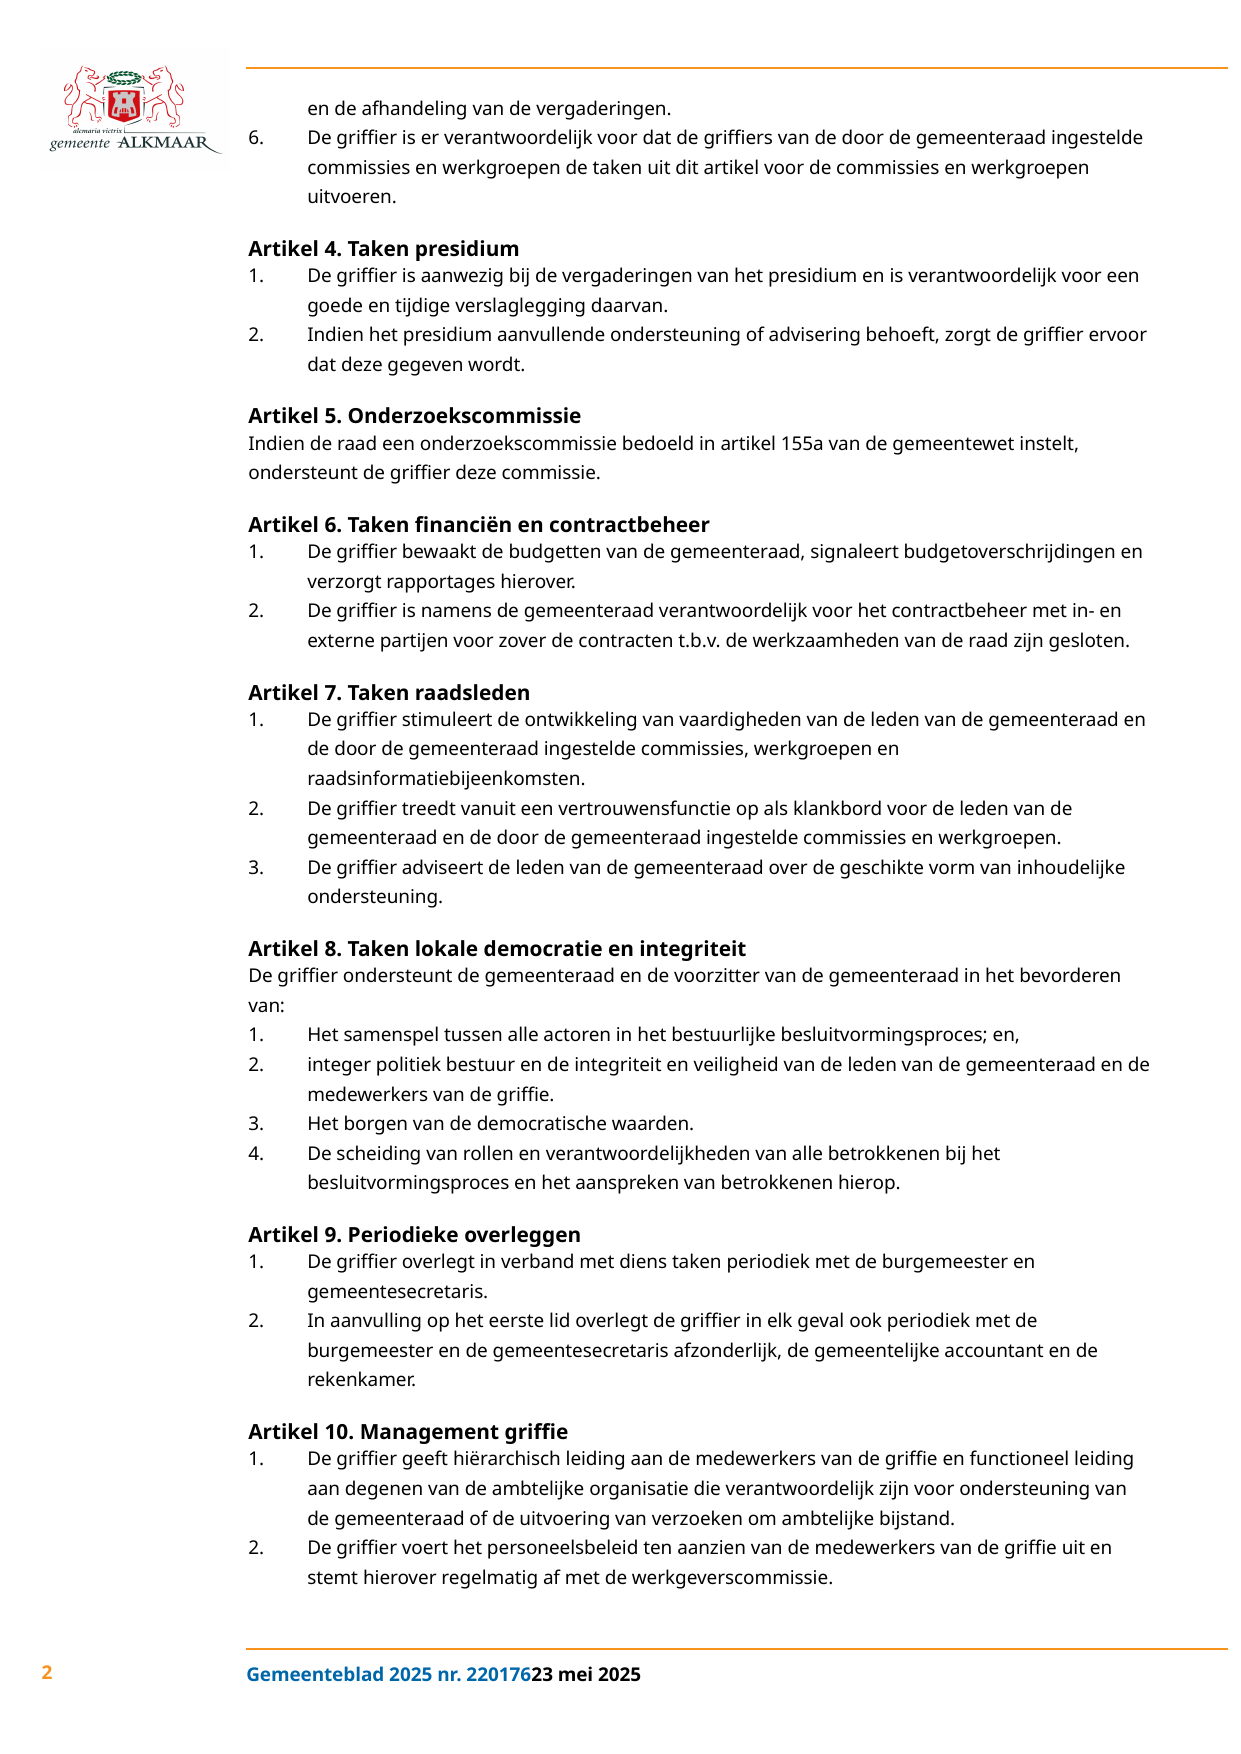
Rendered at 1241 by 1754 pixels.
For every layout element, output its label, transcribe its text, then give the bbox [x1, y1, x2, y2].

text Indien de raad een onderzoekscommissie bedoeld in artikel 155a van de gemeentewet instelt, ondersteunt de griffier deze commissie. [248, 430, 1152, 485]
list integer politiek bestuur en de integriteit en veiligheid van de leden van de gemeenteraad en de medewerkers van de griffie. [248, 1051, 1152, 1106]
list Het samenspel tussen alle actoren in het bestuurlijke besluitvormingsproces; en, [248, 1022, 1152, 1047]
list De griffier bewaakt de budgetten van de gemeenteraad, signaleert budgetoverschrijdingen en verzorgt rapportages hierover. [248, 538, 1152, 594]
list Indien het presidium aanvullende ondersteuning of advisering behoeft, zorgt de griffier ervoor dat deze gegeven wordt. [248, 322, 1152, 377]
list De griffier is namens de gemeenteraad verantwoordelijk voor het contractbeheer met in- en externe partijen voor zover de contracten t.b.v. de werkzaamheden van de raad zijn gesloten. [248, 598, 1152, 653]
text Artikel 5. Onderzoekscommissie [248, 402, 1152, 430]
list De griffier voert het personeelsbeleid ten aanzien van de medewerkers van de griffie uit en stemt hierover regelmatig af met de werkgeverscommissie. [248, 1534, 1152, 1589]
text Artikel 10. Management griffie [248, 1417, 1152, 1446]
list De griffier is aanwezig bij de vergaderingen van het presidium en is verantwoordelijk voor een goede en tijdige verslaglegging daarvan. [248, 262, 1152, 318]
text Artikel 7. Taken raadsleden [248, 678, 1152, 706]
list De griffier geeft hiërarchisch leiding aan de medewerkers van de griffie en functioneel leiding aan degenen van de ambtelijke organisatie die verantwoordelijk zijn voor ondersteuning van de gemeenteraad of de uitvoering van verzoeken om ambtelijke bijstand. [248, 1446, 1152, 1530]
list en de afhandeling van de vergaderingen. [248, 95, 1152, 121]
text De griffier ondersteunt de gemeenteraad en de voorzitter van de gemeenteraad in het bevorderen van: [248, 962, 1152, 1018]
list De scheiding van rollen en verantwoordelijkheden van alle betrokkenen bij het besluitvormingsproces en het aanspreken van betrokkenen hierop. [248, 1140, 1152, 1195]
list De griffier overlegt in verband met diens taken periodiek met de burgemeester en gemeentesecretaris. [248, 1248, 1152, 1304]
text Artikel 8. Taken lokale democratie en integriteit [248, 934, 1152, 962]
list De griffier adviseert de leden van de gemeenteraad over de geschikte vorm van inhoudelijke ondersteuning. [248, 854, 1152, 909]
list De griffier treedt vanuit een vertrouwensfunctie op als klankbord voor de leden van de gemeenteraad en de door de gemeenteraad ingestelde commissies en werkgroepen. [248, 795, 1152, 850]
text Artikel 6. Taken financiën en contractbeheer [248, 510, 1152, 538]
text Artikel 9. Periodieke overleggen [248, 1220, 1152, 1248]
list Het borgen van de democratische waarden. [248, 1110, 1152, 1136]
text Artikel 4. Taken presidium [248, 234, 1152, 262]
picture [41, 47, 231, 172]
list In aanvulling op het eerste lid overlegt de griffier in elk geval ook periodiek met de burgemeester en de gemeentesecretaris afzonderlijk, de gemeentelijke accountant en de rekenkamer. [248, 1307, 1152, 1392]
list De griffier is er verantwoordelijk voor dat de griffiers van de door de gemeenteraad ingestelde commissies en werkgroepen de taken uit dit artikel voor de commissies en werkgroepen uitvoeren. [248, 124, 1152, 209]
list De griffier stimuleert de ontwikkeling van vaardigheden van de leden van de gemeenteraad en de door de gemeenteraad ingestelde commissies, werkgroepen en raadsinformatiebijeenkomsten. [248, 706, 1152, 791]
